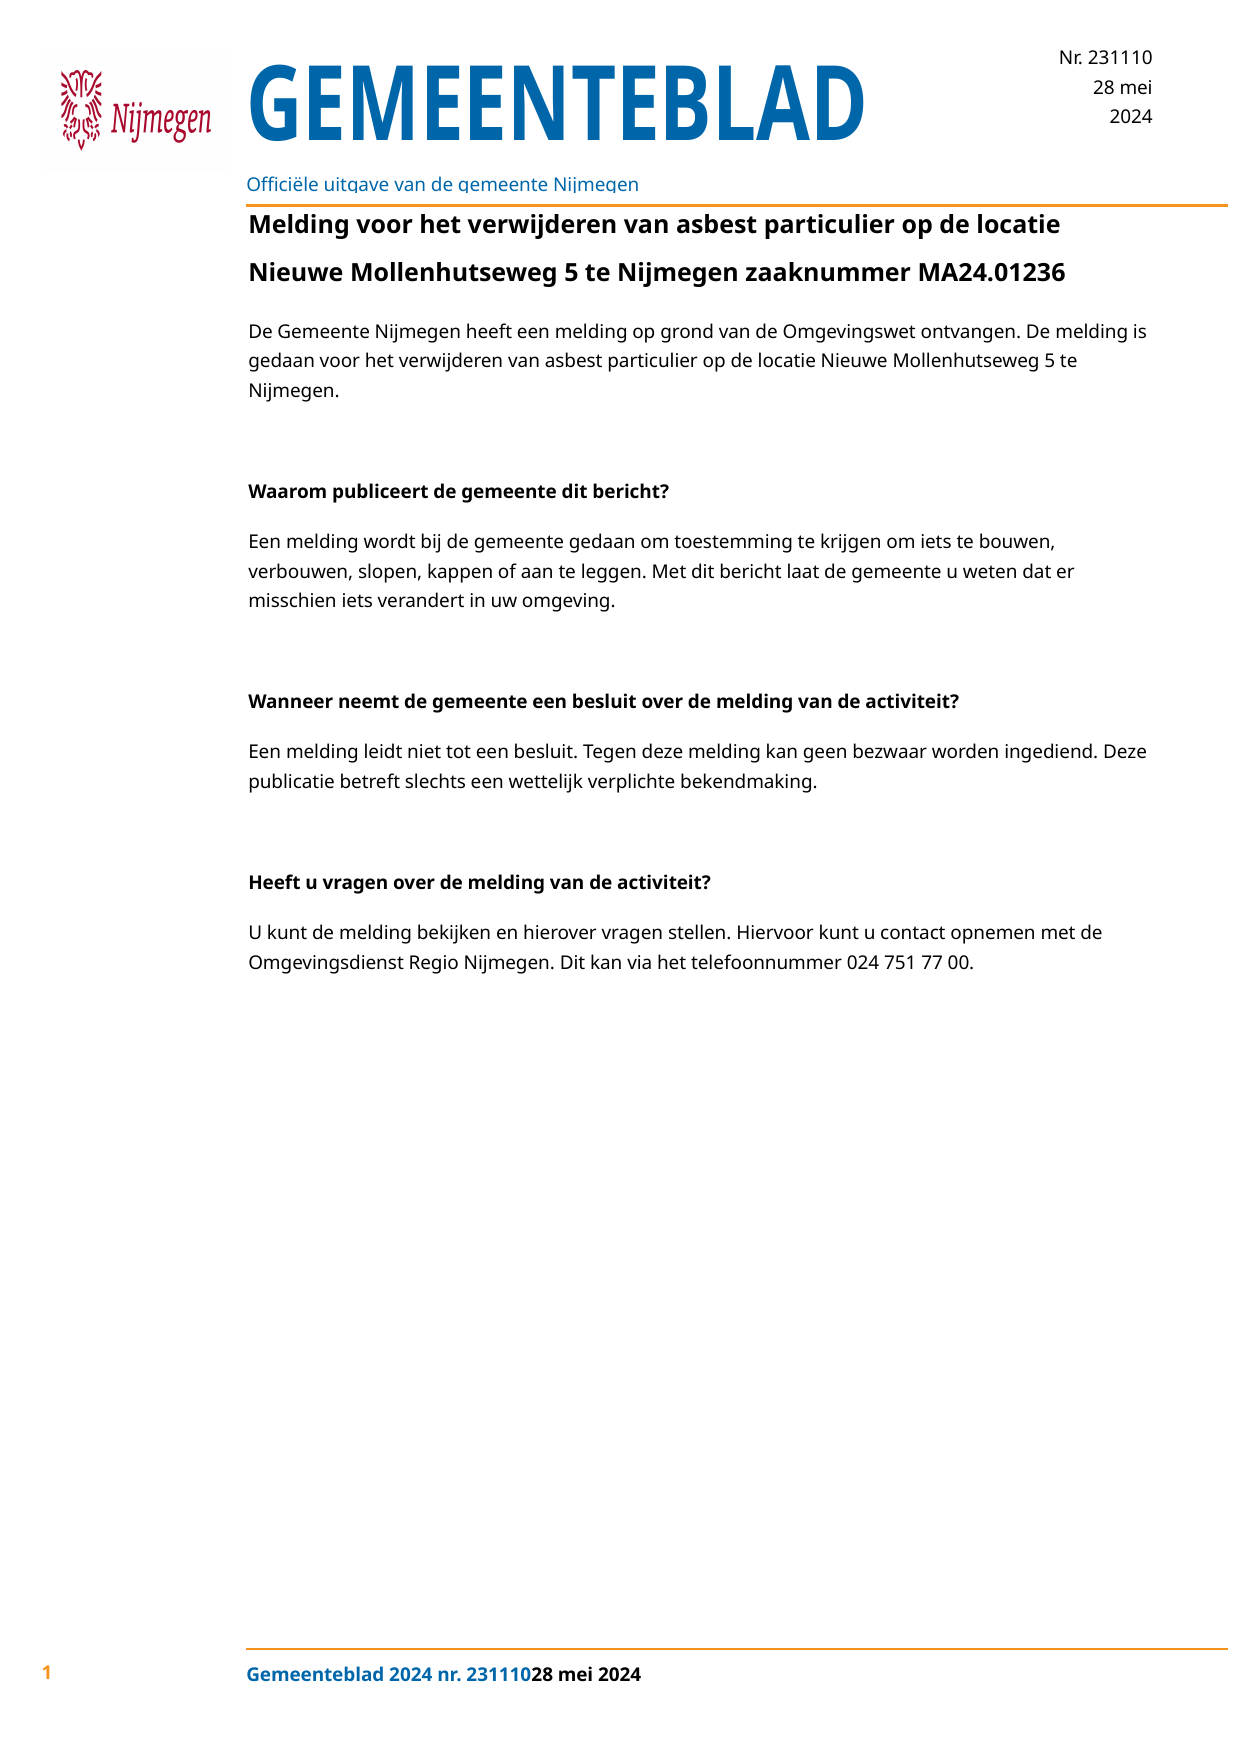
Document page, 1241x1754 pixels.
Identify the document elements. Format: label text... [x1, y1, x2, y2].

text Een melding wordt bij de gemeente gedaan om toestemming te krijgen om iets te bouwen, verbouwen, slopen, kappen of aan te leggen. Met dit bericht laat de gemeente u weten dat er misschien iets verandert in uw omgeving. [248, 528, 1152, 613]
text Een melding leidt niet tot een besluit. Tegen deze melding kan geen bezwaar worden ingediend. Deze publicatie betreft slechts een wettelijk verplichte bekendmaking. [248, 739, 1152, 794]
text Wanneer neemt de gemeente een besluit over de melding van de activiteit? [248, 688, 1152, 714]
text De Gemeente Nijmegen heeft een melding op grond van de Omgevingswet ontvangen. De melding is gedaan voor het verwijderen van asbest particulier op de locatie Nieuwe Mollenhutseweg 5 te Nijmegen. [248, 318, 1152, 403]
text Waarom publiceert de gemeente dit bericht? [248, 478, 1152, 504]
text Melding voor het verwijderen van asbest particulier op de locatie Nieuwe Mollenhutseweg 5 te Nijmegen zaaknummer MA24.01236 [248, 207, 1152, 288]
picture [41, 47, 231, 172]
text U kunt de melding bekijken en hierover vragen stellen. Hiervoor kunt u contact opnemen met de Omgevingsdienst Regio Nijmegen. Dit kan via het telefoonnummer 024 751 77 00. [248, 919, 1152, 975]
text Heeft u vragen over de melding van de activiteit? [248, 869, 1152, 895]
